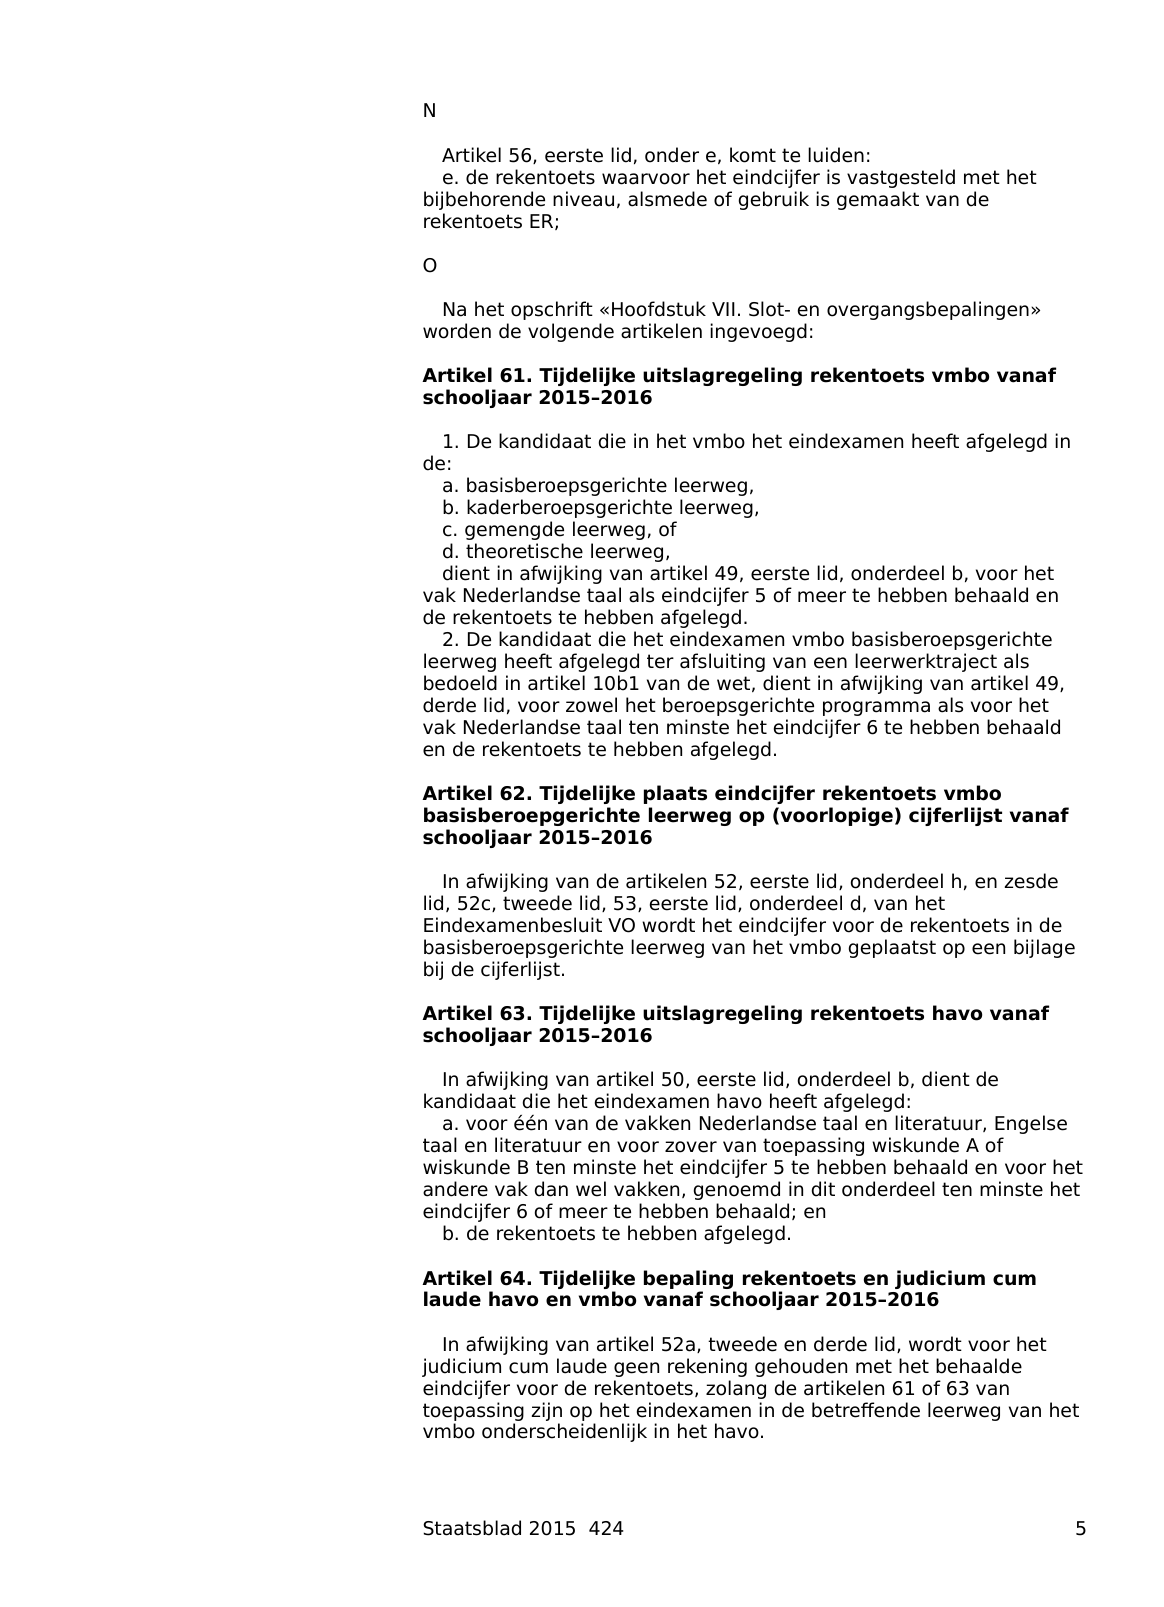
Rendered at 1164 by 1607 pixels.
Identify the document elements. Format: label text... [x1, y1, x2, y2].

subtitle Artikel 64. Tijdelijke bepaling rekentoets en judicium cum laude havo en vmbo vanaf schooljaar 2015–2016 [422, 1267, 1087, 1311]
text Na het opschrift «Hoofdstuk VII. Slot- en overgangsbepalingen» worden de volgende artikelen ingevoegd: [422, 299, 1087, 343]
text b. kaderberoepsgerichte leerweg, [422, 497, 1087, 519]
text 2. De kandidaat die het eindexamen vmbo basisberoepsgerichte leerweg heeft afgelegd ter afsluiting van een leerwerktraject als bedoeld in artikel 10b1 van de wet, dient in afwijking van artikel 49, derde lid, voor zowel het beroepsgerichte programma als voor het vak Nederlandse taal ten minste het eindcijfer 6 te hebben behaald en de rekentoets te hebben afgelegd. [422, 629, 1087, 761]
text 1. De kandidaat die in het vmbo het eindexamen heeft afgelegd in de: [422, 431, 1087, 475]
text In afwijking van artikel 52a, tweede en derde lid, wordt voor het judicium cum laude geen rekening gehouden met het behaalde eindcijfer voor de rekentoets, zolang de artikelen 61 of 63 van toepassing zijn op het eindexamen in de betreffende leerweg van het vmbo onderscheidenlijk in het havo. [422, 1333, 1087, 1443]
text e. de rekentoets waarvoor het eindcijfer is vastgesteld met het bijbehorende niveau, alsmede of gebruik is gemaakt van de rekentoets ER; [422, 167, 1087, 232]
text a. voor één van de vakken Nederlandse taal en literatuur, Engelse taal en literatuur en voor zover van toepassing wiskunde A of wiskunde B ten minste het eindcijfer 5 te hebben behaald en voor het andere vak dan wel vakken, genoemd in dit onderdeel ten minste het eindcijfer 6 of meer te hebben behaald; en [422, 1113, 1087, 1223]
text Artikel 56, eerste lid, onder e, komt te luiden: [422, 144, 1087, 167]
subtitle Artikel 62. Tijdelijke plaats eindcijfer rekentoets vmbo basisberoepgerichte leerweg op (voorlopige) cijferlijst vanaf schooljaar 2015–2016 [422, 783, 1087, 849]
text N [422, 100, 1087, 122]
text In afwijking van artikel 50, eerste lid, onderdeel b, dient de kandidaat die het eindexamen havo heeft afgelegd: [422, 1069, 1087, 1113]
text In afwijking van de artikelen 52, eerste lid, onderdeel h, en zesde lid, 52c, tweede lid, 53, eerste lid, onderdeel d, van het Eindexamenbesluit VO wordt het eindcijfer voor de rekentoets in de basisberoepsgerichte leerweg van het vmbo geplaatst op een bijlage bij de cijferlijst. [422, 871, 1087, 981]
text b. de rekentoets te hebben afgelegd. [422, 1223, 1087, 1245]
text dient in afwijking van artikel 49, eerste lid, onderdeel b, voor het vak Nederlandse taal als eindcijfer 5 of meer te hebben behaald en de rekentoets te hebben afgelegd. [422, 563, 1087, 629]
text a. basisberoepsgerichte leerweg, [422, 475, 1087, 497]
text c. gemengde leerweg, of [422, 519, 1087, 541]
subtitle Artikel 61. Tijdelijke uitslagregeling rekentoets vmbo vanaf schooljaar 2015–2016 [422, 365, 1087, 409]
text O [422, 255, 1087, 277]
subtitle Artikel 63. Tijdelijke uitslagregeling rekentoets havo vanaf schooljaar 2015–2016 [422, 1003, 1087, 1047]
text d. theoretische leerweg, [422, 541, 1087, 563]
